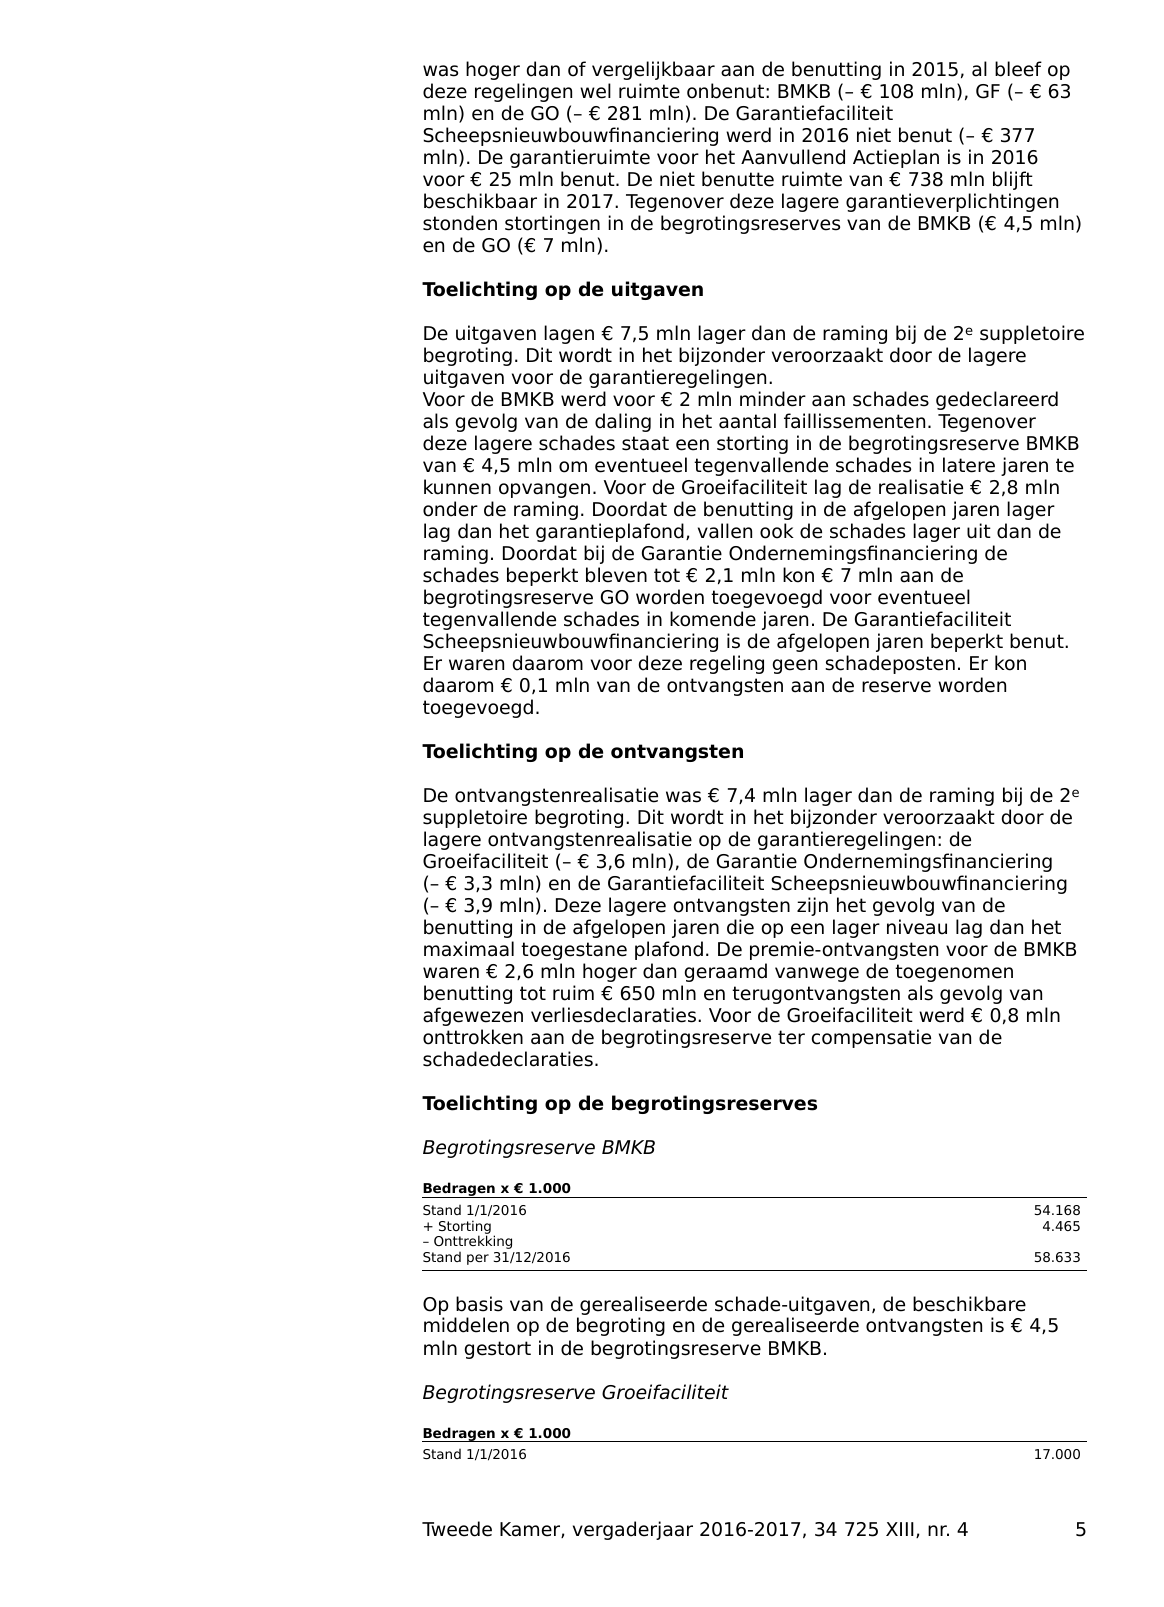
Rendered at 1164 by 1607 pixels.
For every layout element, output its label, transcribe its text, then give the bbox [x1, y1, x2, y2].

table_cell – Onttrekking [422, 1234, 954, 1250]
table_cell [954, 1234, 1087, 1250]
subtitle Toelichting op de begrotingsreserves [422, 1093, 1087, 1115]
table_cell 4.465 [954, 1218, 1087, 1234]
table_cell + Storting [422, 1218, 954, 1234]
table_cell 54.168 [954, 1198, 1087, 1218]
table_header Bedragen x € 1.000 [422, 1425, 1087, 1441]
table_cell Stand 1/1/2016 [422, 1198, 954, 1218]
table_cell Stand 1/1/2016 [422, 1442, 954, 1463]
text De uitgaven lagen € 7,5 mln lager dan de raming bij de 2e suppletoire begroting. Dit wordt in het bijzonder veroorzaakt door de lagere uitgaven voor de garantieregelingen. [422, 323, 1087, 389]
text was hoger dan of vergelijkbaar aan de benutting in 2015, al bleef op deze regelingen wel ruimte onbenut: BMKB (– € 108 mln), GF (– € 63 mln) en de GO (– € 281 mln). De Garantiefaciliteit Scheepsnieuwbouwfinanciering werd in 2016 niet benut (– € 377 mln). De garantieruimte voor het Aanvullend Actieplan is in 2016 voor € 25 mln benut. De niet benutte ruimte van € 738 mln blijft beschikbaar in 2017. Tegenover deze lagere garantieverplichtingen stonden stortingen in de begrotingsreserves van de BMKB (€ 4,5 mln) en de GO (€ 7 mln). [422, 59, 1087, 257]
text Voor de BMKB werd voor € 2 mln minder aan schades gedeclareerd als gevolg van de daling in het aantal faillissementen. Tegenover deze lagere schades staat een storting in de begrotingsreserve BMKB van € 4,5 mln om eventueel tegenvallende schades in latere jaren te kunnen opvangen. Voor de Groeifaciliteit lag de realisatie € 2,8 mln onder de raming. Doordat de benutting in de afgelopen jaren lager lag dan het garantieplafond, vallen ook de schades lager uit dan de raming. Doordat bij de Garantie Ondernemingsfinanciering de schades beperkt bleven tot € 2,1 mln kon € 7 mln aan de begrotingsreserve GO worden toegevoegd voor eventueel tegenvallende schades in komende jaren. De Garantiefaciliteit Scheepsnieuwbouwfinanciering is de afgelopen jaren beperkt benut. Er waren daarom voor deze regeling geen schadeposten. Er kon daarom € 0,1 mln van de ontvangsten aan de reserve worden toegevoegd. [422, 389, 1087, 719]
text Op basis van de gerealiseerde schade-uitgaven, de beschikbare middelen op de begroting en de gerealiseerde ontvangsten is € 4,5 mln gestort in de begrotingsreserve BMKB. [422, 1293, 1087, 1359]
subtitle Begrotingsreserve Groeifaciliteit [422, 1382, 1087, 1403]
table_cell 17.000 [954, 1442, 1087, 1463]
table_cell Stand per 31/12/2016 [422, 1250, 954, 1270]
text De ontvangstenrealisatie was € 7,4 mln lager dan de raming bij de 2e suppletoire begroting. Dit wordt in het bijzonder veroorzaakt door de lagere ontvangstenrealisatie op de garantieregelingen: de Groeifaciliteit (– € 3,6 mln), de Garantie Ondernemingsfinanciering (– € 3,3 mln) en de Garantiefaciliteit Scheepsnieuwbouwfinanciering (– € 3,9 mln). Deze lagere ontvangsten zijn het gevolg van de benutting in de afgelopen jaren die op een lager niveau lag dan het maximaal toegestane plafond. De premie-ontvangsten voor de BMKB waren € 2,6 mln hoger dan geraamd vanwege de toegenomen benutting tot ruim € 650 mln en terugontvangsten als gevolg van afgewezen verliesdeclaraties. Voor de Groeifaciliteit werd € 0,8 mln onttrokken aan de begrotingsreserve ter compensatie van de schadedeclaraties. [422, 785, 1087, 1071]
subtitle Toelichting op de ontvangsten [422, 741, 1087, 763]
table_cell 58.633 [954, 1250, 1087, 1270]
subtitle Toelichting op de uitgaven [422, 279, 1087, 301]
subtitle Begrotingsreserve BMKB [422, 1137, 1087, 1159]
table_header Bedragen x € 1.000 [422, 1181, 1087, 1197]
